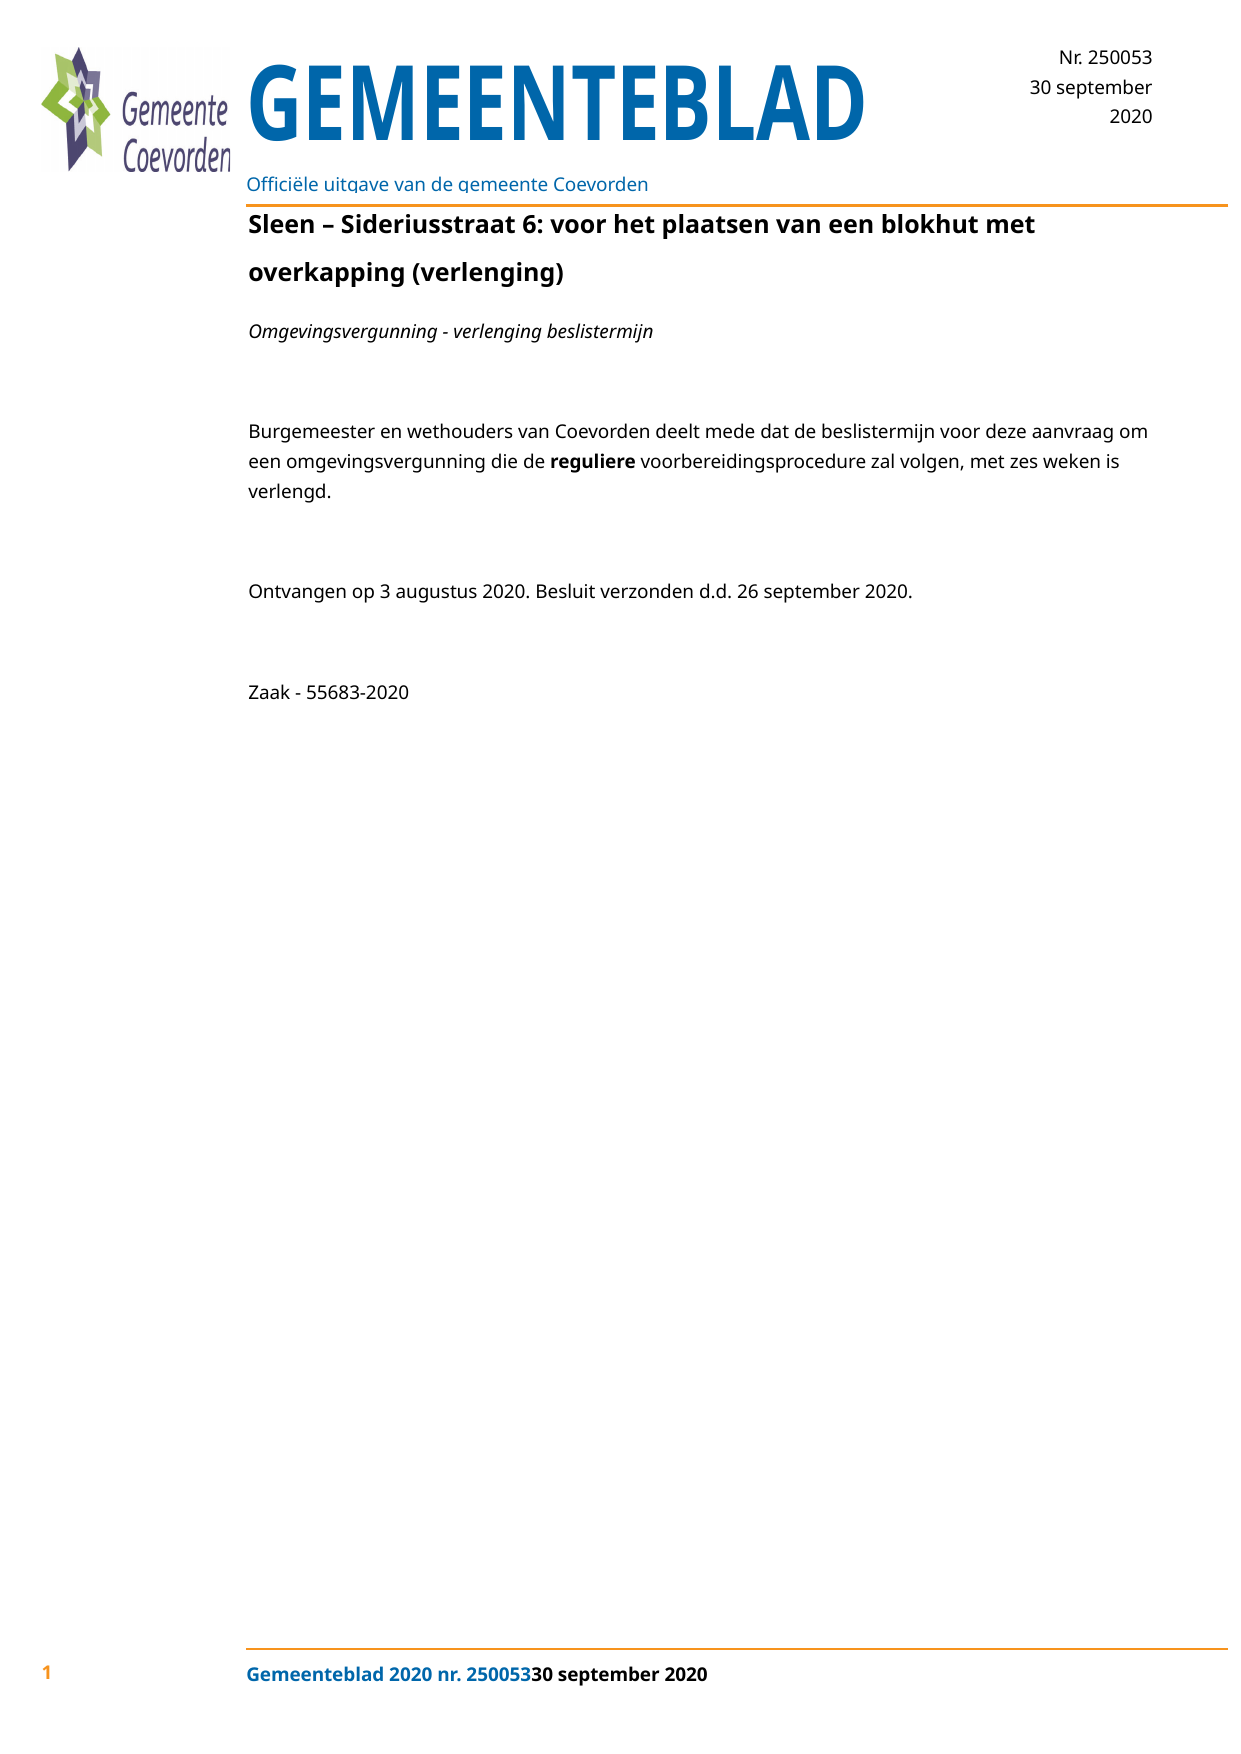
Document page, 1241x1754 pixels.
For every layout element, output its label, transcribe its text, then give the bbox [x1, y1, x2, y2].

text Ontvangen op 3 augustus 2020. Besluit verzonden d.d. 26 september 2020. [248, 579, 1152, 604]
text Zaak - 55683-2020 [248, 679, 1152, 705]
picture [41, 47, 231, 172]
text Sleen – Sideriusstraat 6: voor het plaatsen van een blokhut met overkapping (verlenging) [248, 207, 1152, 288]
text Burgemeester en wethouders van Coevorden deelt mede dat de beslistermijn voor deze aanvraag om een omgevingsvergunning die de reguliere voorbereidingsprocedure zal volgen, met zes weken is verlengd. [248, 419, 1152, 504]
text Omgevingsvergunning - verlenging beslistermijn [248, 318, 1152, 344]
